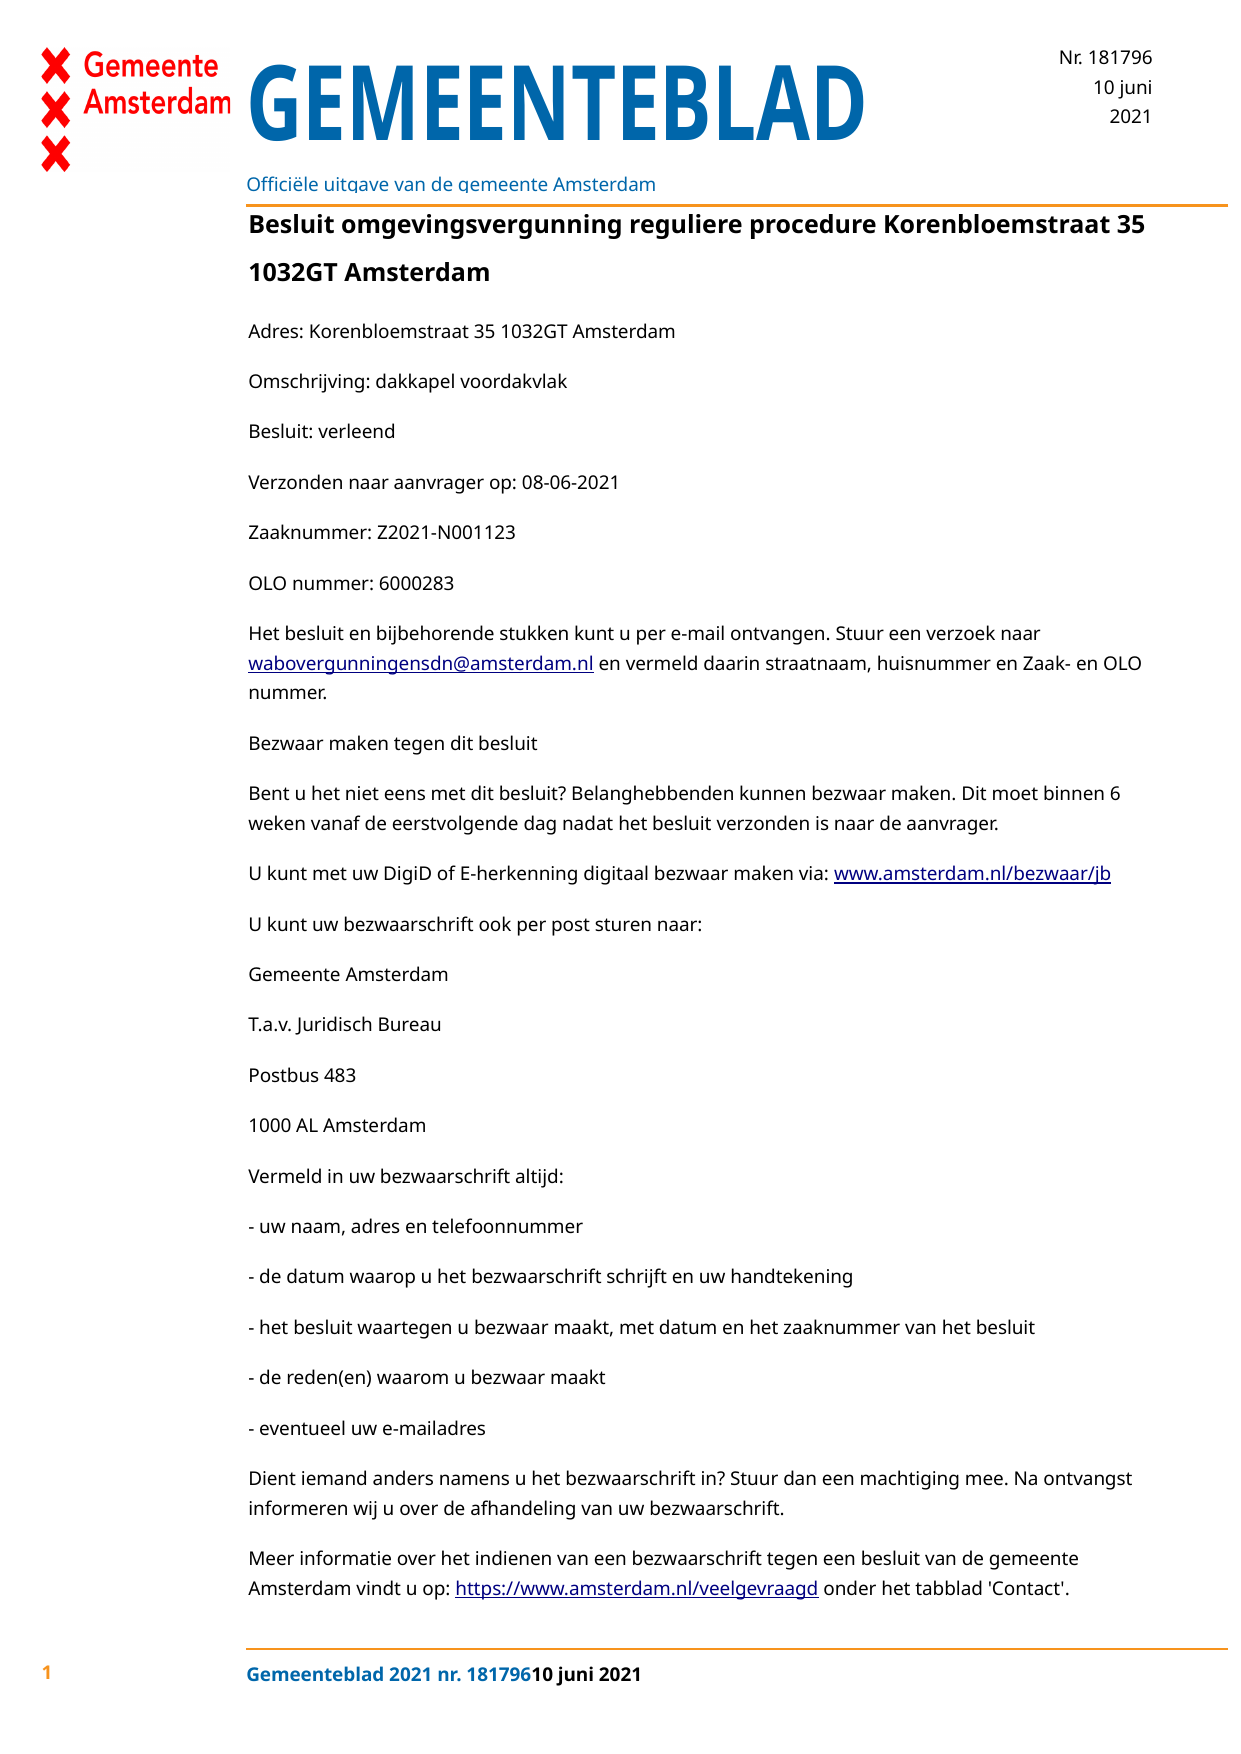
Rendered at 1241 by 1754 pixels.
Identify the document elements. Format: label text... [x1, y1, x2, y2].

text Omschrijving: dakkapel voordakvlak [248, 368, 1152, 394]
text Adres: Korenbloemstraat 35 1032GT Amsterdam [248, 318, 1152, 344]
text U kunt uw bezwaarschrift ook per post sturen naar: [248, 911, 1152, 937]
text Het besluit en bijbehorende stukken kunt u per e-mail ontvangen. Stuur een verzoek naar wabovergunningensdn@amsterdam.nl en vermeld daarin straatnaam, huisnummer en Zaak- en OLO nummer. [248, 620, 1152, 705]
text U kunt met uw DigiD of E-herkenning digitaal bezwaar maken via: www.amsterdam.nl/bezwaar/jb [248, 860, 1152, 886]
text T.a.v. Juridisch Bureau [248, 1012, 1152, 1037]
text Vermeld in uw bezwaarschrift altijd: [248, 1163, 1152, 1189]
text - de datum waarop u het bezwaarschrift schrijft en uw handtekening [248, 1264, 1152, 1289]
text - uw naam, adres en telefoonnummer [248, 1213, 1152, 1239]
text Dient iemand anders namens u het bezwaarschrift in? Stuur dan een machtiging mee. Na ontvangst informeren wij u over de afhandeling van uw bezwaarschrift. [248, 1465, 1152, 1521]
text 1000 AL Amsterdam [248, 1112, 1152, 1138]
text Bent u het niet eens met dit besluit? Belanghebbenden kunnen bezwaar maken. Dit moet binnen 6 weken vanaf de eerstvolgende dag nadat het besluit verzonden is naar de aanvrager. [248, 780, 1152, 836]
text Gemeente Amsterdam [248, 961, 1152, 987]
text - de reden(en) waarom u bezwaar maakt [248, 1364, 1152, 1390]
text - het besluit waartegen u bezwaar maakt, met datum en het zaaknummer van het besluit [248, 1314, 1152, 1340]
picture [41, 47, 231, 172]
text Postbus 483 [248, 1062, 1152, 1088]
text Besluit: verleend [248, 419, 1152, 444]
text OLO nummer: 6000283 [248, 570, 1152, 596]
text Besluit omgevingsvergunning reguliere procedure Korenbloemstraat 35 1032GT Amsterdam [248, 207, 1152, 288]
text - eventueel uw e-mailadres [248, 1415, 1152, 1441]
text Verzonden naar aanvrager op: 08-06-2021 [248, 469, 1152, 495]
text Zaaknummer: Z2021-N001123 [248, 519, 1152, 545]
text Bezwaar maken tegen dit besluit [248, 730, 1152, 756]
text Meer informatie over het indienen van een bezwaarschrift tegen een besluit van de gemeente Amsterdam vindt u op: https://www.amsterdam.nl/veelgevraagd onder het tabblad 'Contact'. [248, 1545, 1152, 1601]
